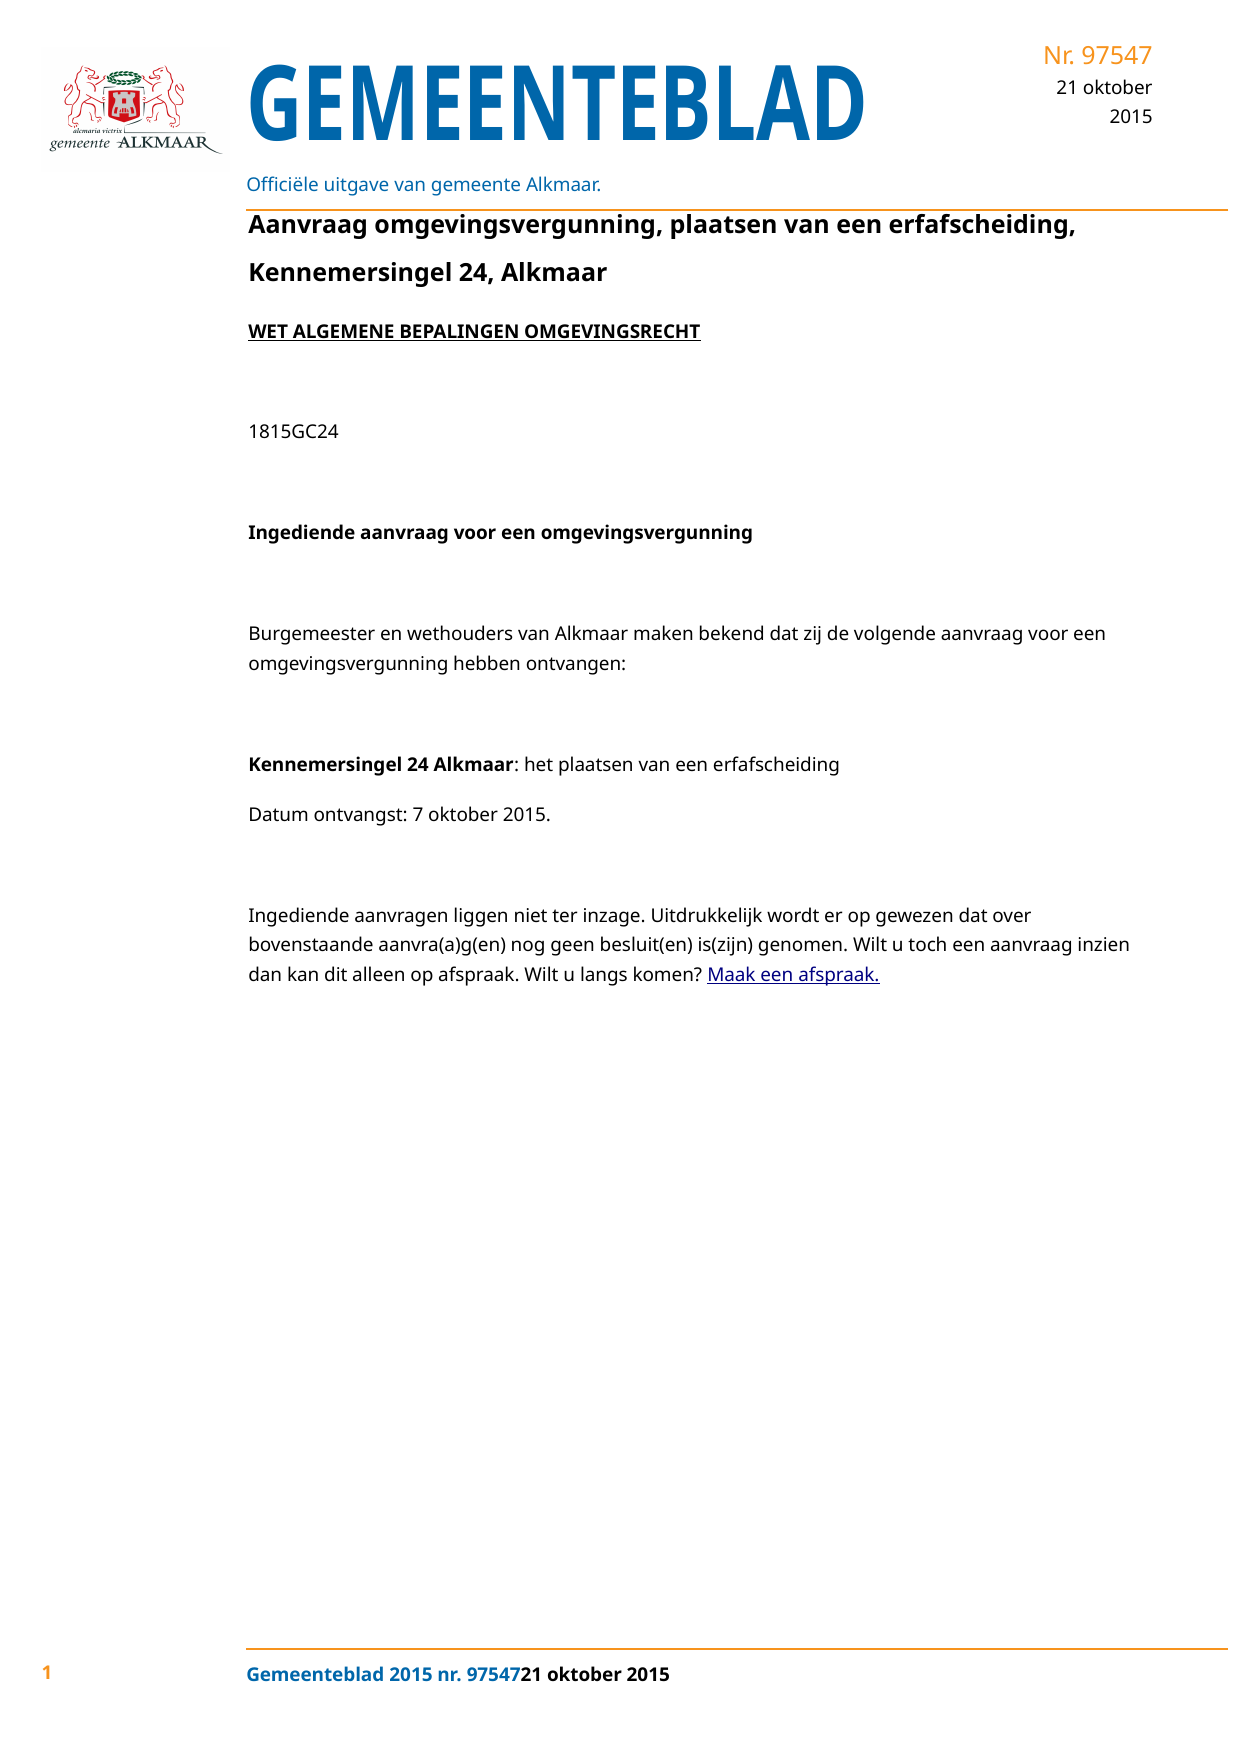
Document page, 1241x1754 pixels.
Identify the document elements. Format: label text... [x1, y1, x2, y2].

text Kennemersingel 24 Alkmaar: het plaatsen van een erfafscheiding [248, 751, 1152, 777]
text Burgemeester en wethouders van Alkmaar maken bekend dat zij de volgende aanvraag voor een omgevingsvergunning hebben ontvangen: [248, 620, 1152, 676]
text WET ALGEMENE BEPALINGEN OMGEVINGSRECHT [248, 318, 1152, 344]
text Aanvraag omgevingsvergunning, plaatsen van een erfafscheiding, Kennemersingel 24, Alkmaar [248, 211, 1152, 288]
text 1815GC24 [248, 419, 1152, 444]
text Ingediende aanvragen liggen niet ter inzage. Uitdrukkelijk wordt er op gewezen dat over bovenstaande aanvra(a)g(en) nog geen besluit(en) is(zijn) genomen. Wilt u toch een aanvraag inzien dan kan dit alleen op afspraak. Wilt u langs komen? Maak een afspraak. [248, 902, 1152, 987]
picture [41, 47, 231, 172]
text Ingediende aanvraag voor een omgevingsvergunning [248, 519, 1152, 545]
text Datum ontvangst: 7 oktober 2015. [248, 801, 1152, 827]
